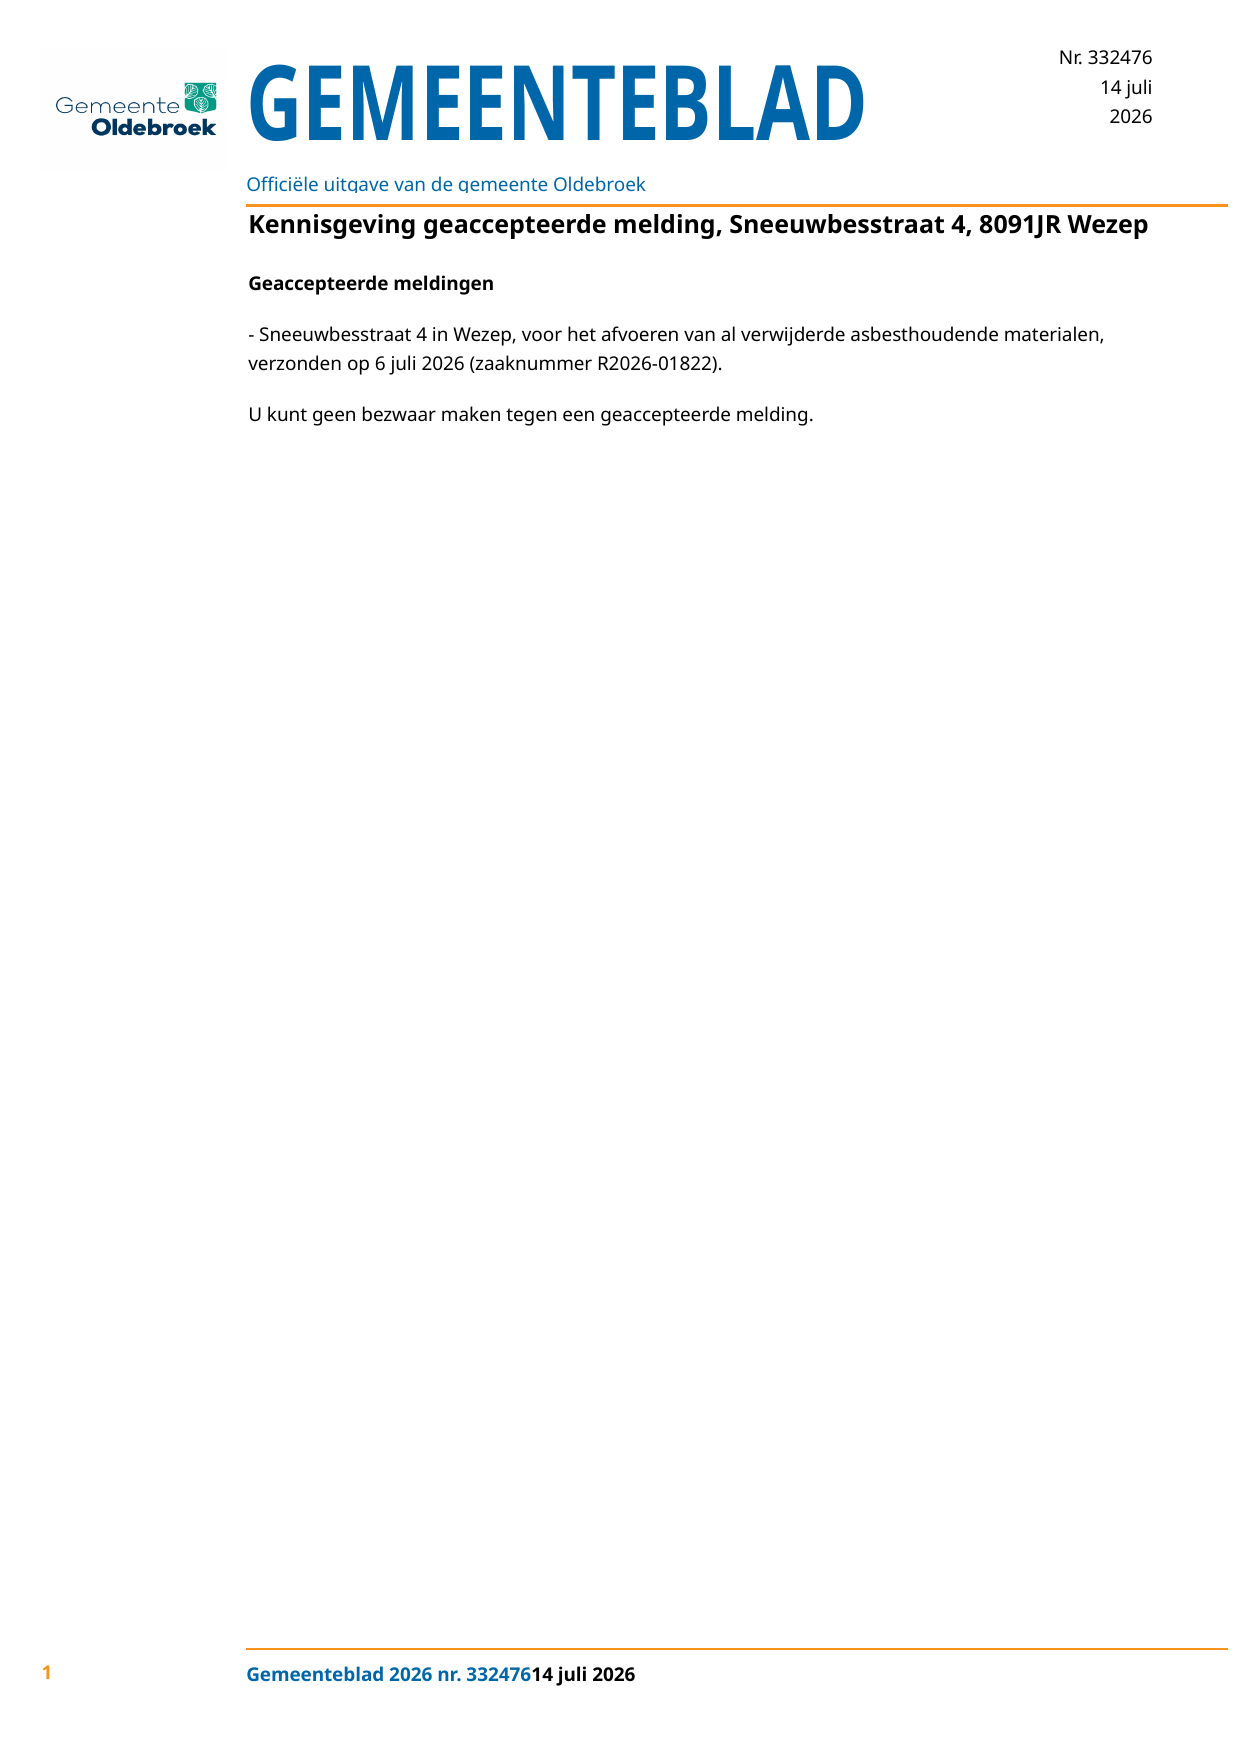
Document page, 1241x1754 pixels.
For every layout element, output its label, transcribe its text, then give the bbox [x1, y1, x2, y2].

text - Sneeuwbesstraat 4 in Wezep, voor het afvoeren van al verwijderde asbesthoudende materialen, verzonden op 6 juli 2026 (zaaknummer R2026-01822). [248, 321, 1152, 376]
text Kennisgeving geaccepteerde melding, Sneeuwbesstraat 4, 8091JR Wezep [248, 207, 1152, 241]
text U kunt geen bezwaar maken tegen een geaccepteerde melding. [248, 401, 1152, 426]
picture [41, 47, 231, 172]
text Geaccepteerde meldingen [248, 270, 1152, 296]
